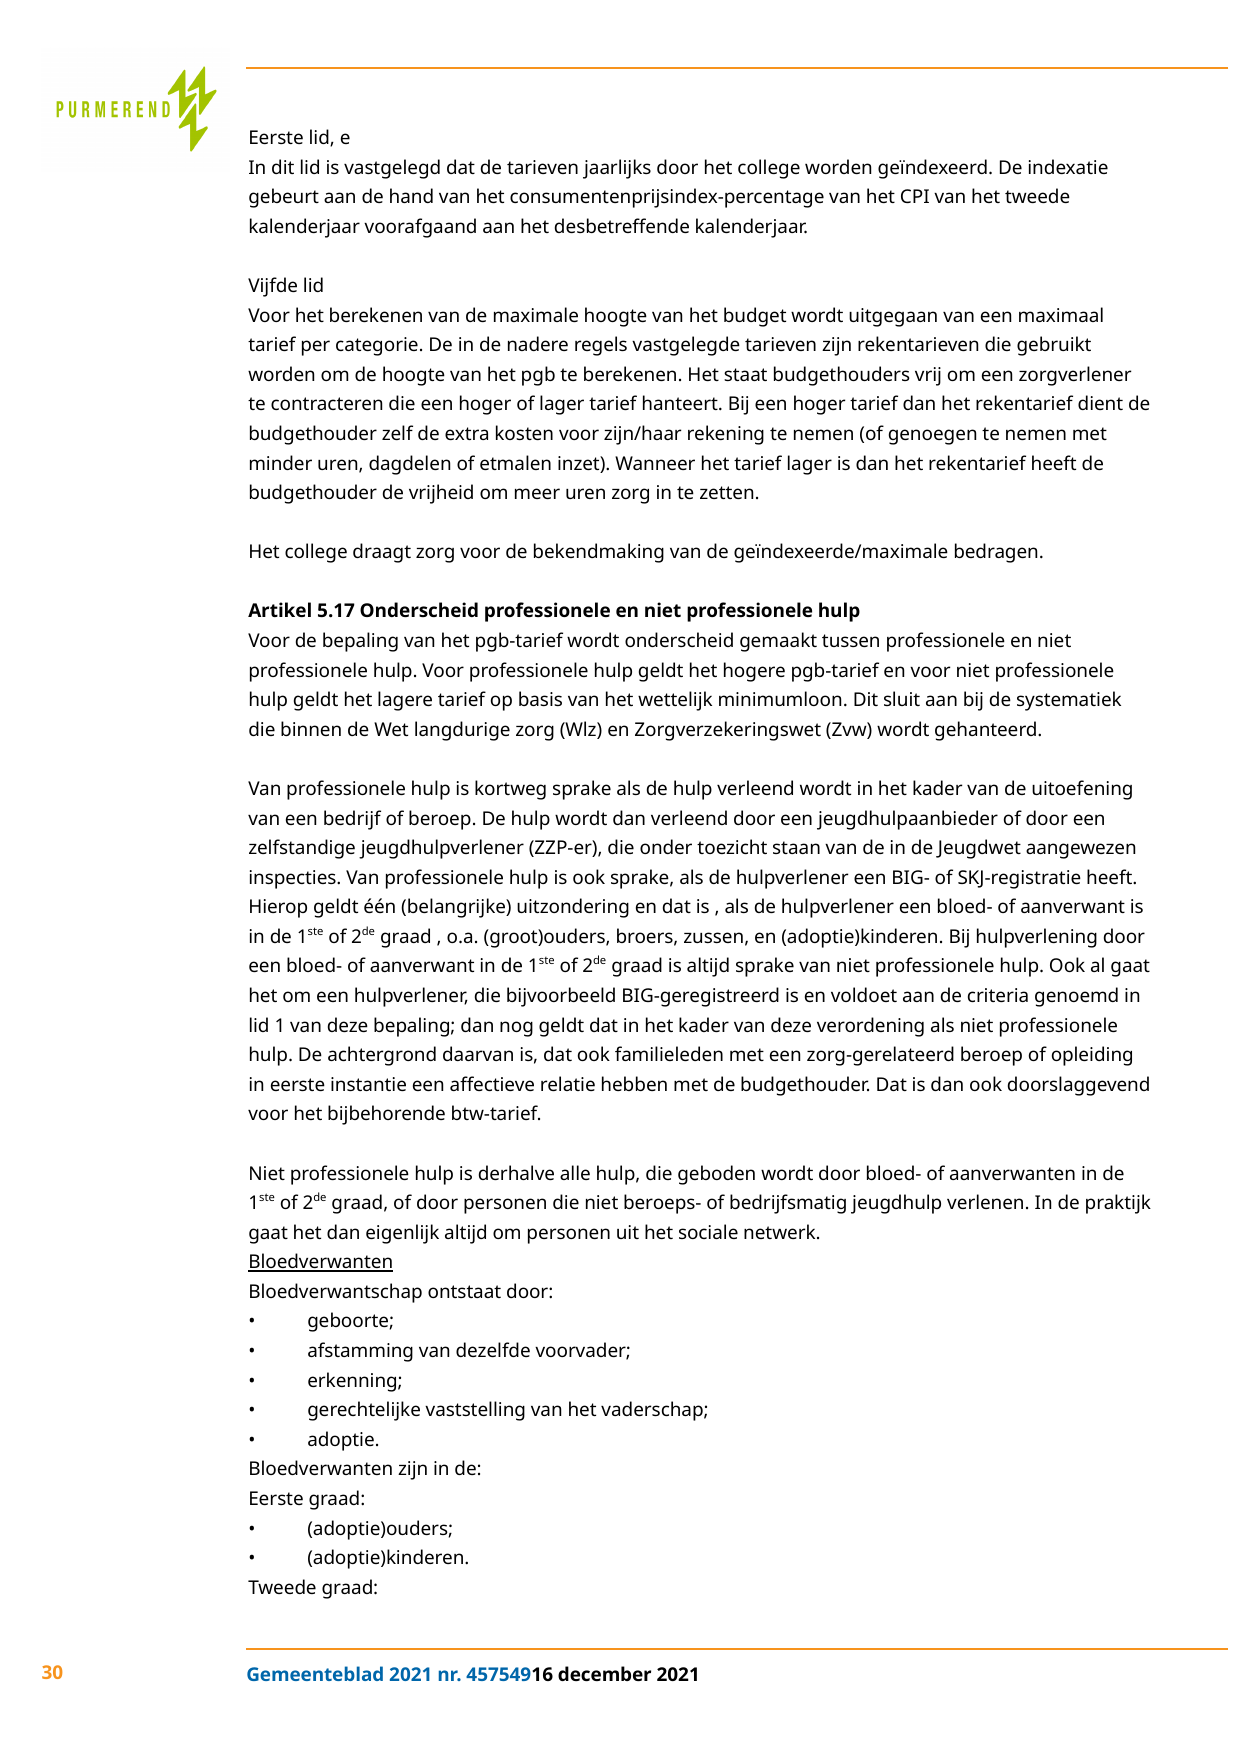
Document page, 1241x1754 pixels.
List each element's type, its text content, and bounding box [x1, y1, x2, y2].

text Vijfde lid [248, 272, 1152, 298]
list erkenning; [248, 1367, 1152, 1393]
text Bloedverwanten [248, 1248, 1152, 1274]
text Voor het berekenen van de maximale hoogte van het budget wordt uitgegaan van een maximaal tarief per categorie. De in de nadere regels vastgelegde tarieven zijn rekentarieven die gebruikt worden om de hoogte van het pgb te berekenen. Het staat budgethouders vrij om een zorgverlener te contracteren die een hoger of lager tarief hanteert. Bij een hoger tarief dan het rekentarief dient de budgethouder zelf de extra kosten voor zijn/haar rekening te nemen (of genoegen te nemen met minder uren, dagdelen of etmalen inzet). Wanneer het tarief lager is dan het rekentarief heeft de budgethouder de vrijheid om meer uren zorg in te zetten. [248, 302, 1152, 505]
text Artikel 5.17 Onderscheid professionele en niet professionele hulp [248, 598, 1152, 623]
text Niet professionele hulp is derhalve alle hulp, die geboden wordt door bloed- of aanverwanten in de 1ste of 2de graad, of door personen die niet beroeps- of bedrijfsmatig jeugdhulp verlenen. In de praktijk gaat het dan eigenlijk altijd om personen uit het sociale netwerk. [248, 1160, 1152, 1245]
list afstamming van dezelfde voorvader; [248, 1337, 1152, 1363]
text Tweede graad: [248, 1574, 1152, 1600]
list gerechtelijke vaststelling van het vaderschap; [248, 1396, 1152, 1422]
text Eerste lid, e [248, 124, 1152, 150]
text Voor de bepaling van het pgb-tarief wordt onderscheid gemaakt tussen professionele en niet professionele hulp. Voor professionele hulp geldt het hogere pgb-tarief en voor niet professionele hulp geldt het lagere tarief op basis van het wettelijk minimumloon. Dit sluit aan bij de systematiek die binnen de Wet langdurige zorg (Wlz) en Zorgverzekeringswet (Zvw) wordt gehanteerd. [248, 627, 1152, 742]
text Bloedverwanten zijn in de: [248, 1456, 1152, 1481]
text In dit lid is vastgelegd dat de tarieven jaarlijks door het college worden geïndexeerd. De indexatie gebeurt aan de hand van het consumentenprijsindex-percentage van het CPI van het tweede kalenderjaar voorafgaand aan het desbetreffende kalenderjaar. [248, 154, 1152, 239]
text Van professionele hulp is kortweg sprake als de hulp verleend wordt in het kader van de uitoefening van een bedrijf of beroep. De hulp wordt dan verleend door een jeugdhulpaanbieder of door een zelfstandige jeugdhulpverlener (ZZP-er), die onder toezicht staan van de in de Jeugdwet aangewezen inspecties. Van professionele hulp is ook sprake, als de hulpverlener een BIG- of SKJ-registratie heeft. Hierop geldt één (belangrijke) uitzondering en dat is , als de hulpverlener een bloed- of aanverwant is in de 1ste of 2de graad , o.a. (groot)ouders, broers, zussen, en (adoptie)kinderen. Bij hulpverlening door een bloed- of aanverwant in de 1ste of 2de graad is altijd sprake van niet professionele hulp. Ook al gaat het om een hulpverlener, die bijvoorbeeld BIG-geregistreerd is en voldoet aan de criteria genoemd in lid 1 van deze bepaling; dan nog geldt dat in het kader van deze verordening als niet professionele hulp. De achtergrond daarvan is, dat ook familieleden met een zorg-gerelateerd beroep of opleiding in eerste instantie een affectieve relatie hebben met de budgethouder. Dat is dan ook doorslaggevend voor het bijbehorende btw-tarief. [248, 775, 1152, 1126]
list adoptie. [248, 1426, 1152, 1452]
list geboorte; [248, 1308, 1152, 1333]
list (adoptie)ouders; [248, 1515, 1152, 1541]
list (adoptie)kinderen. [248, 1544, 1152, 1570]
picture [41, 47, 231, 172]
text Het college draagt zorg voor de bekendmaking van de geïndexeerde/maximale bedragen. [248, 538, 1152, 564]
text Eerste graad: [248, 1485, 1152, 1511]
text Bloedverwantschap ontstaat door: [248, 1278, 1152, 1304]
